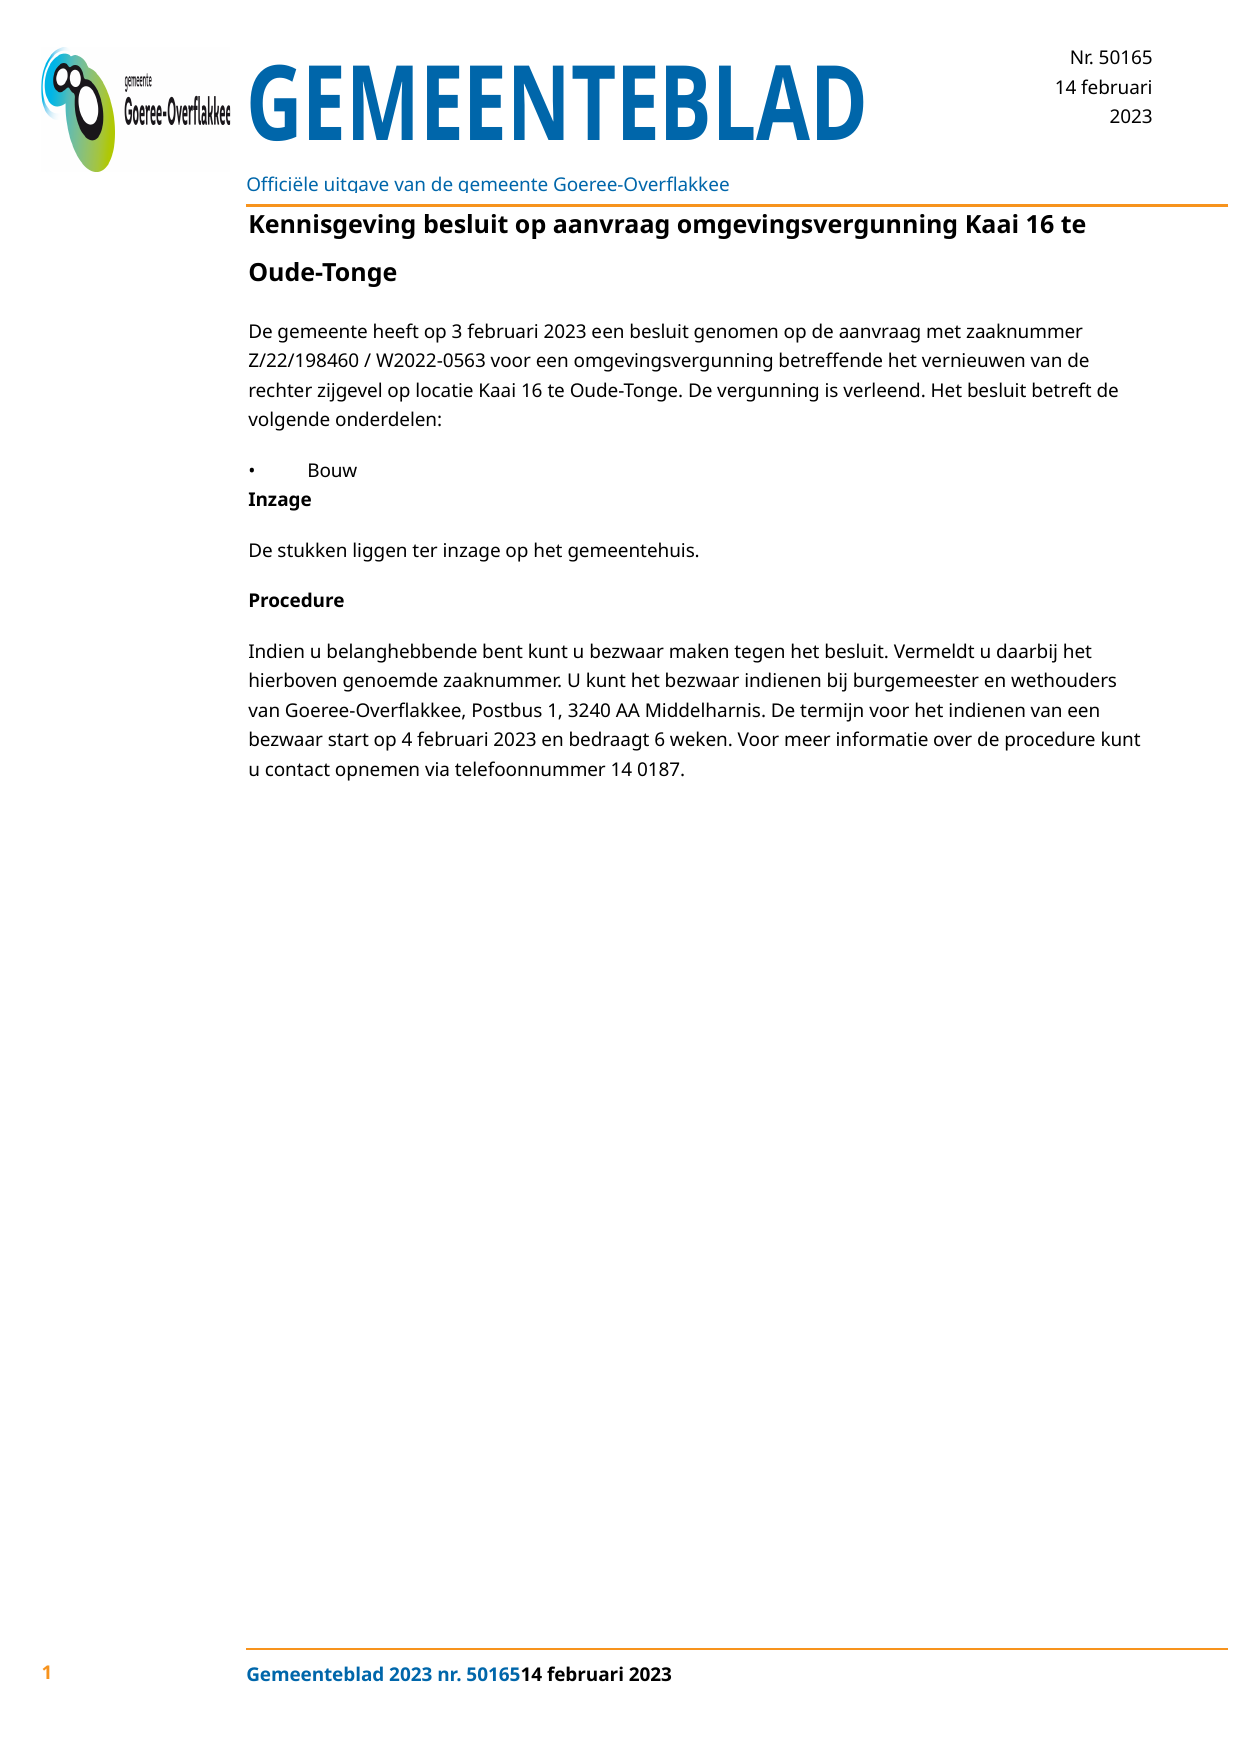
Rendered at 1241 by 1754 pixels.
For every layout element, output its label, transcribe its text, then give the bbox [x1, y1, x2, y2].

text Inzage [248, 487, 1152, 512]
text De gemeente heeft op 3 februari 2023 een besluit genomen op de aanvraag met zaaknummer Z/22/198460 / W2022-0563 voor een omgevingsvergunning betreffende het vernieuwen van de rechter zijgevel op locatie Kaai 16 te Oude-Tonge. De vergunning is verleend. Het besluit betreft de volgende onderdelen: [248, 318, 1152, 432]
text Indien u belanghebbende bent kunt u bezwaar maken tegen het besluit. Vermeldt u daarbij het hierboven genoemde zaaknummer. U kunt het bezwaar indienen bij burgemeester en wethouders van Goeree-Overflakkee, Postbus 1, 3240 AA Middelharnis. De termijn voor het indienen van een bezwaar start op 4 februari 2023 en bedraagt 6 weken. Voor meer informatie over de procedure kunt u contact opnemen via telefoonnummer 14 0187. [248, 638, 1152, 782]
text De stukken liggen ter inzage op het gemeentehuis. [248, 537, 1152, 563]
list Bouw [248, 457, 1152, 483]
text Procedure [248, 587, 1152, 613]
text Kennisgeving besluit op aanvraag omgevingsvergunning Kaai 16 te Oude-Tonge [248, 207, 1152, 288]
picture [41, 47, 231, 172]
